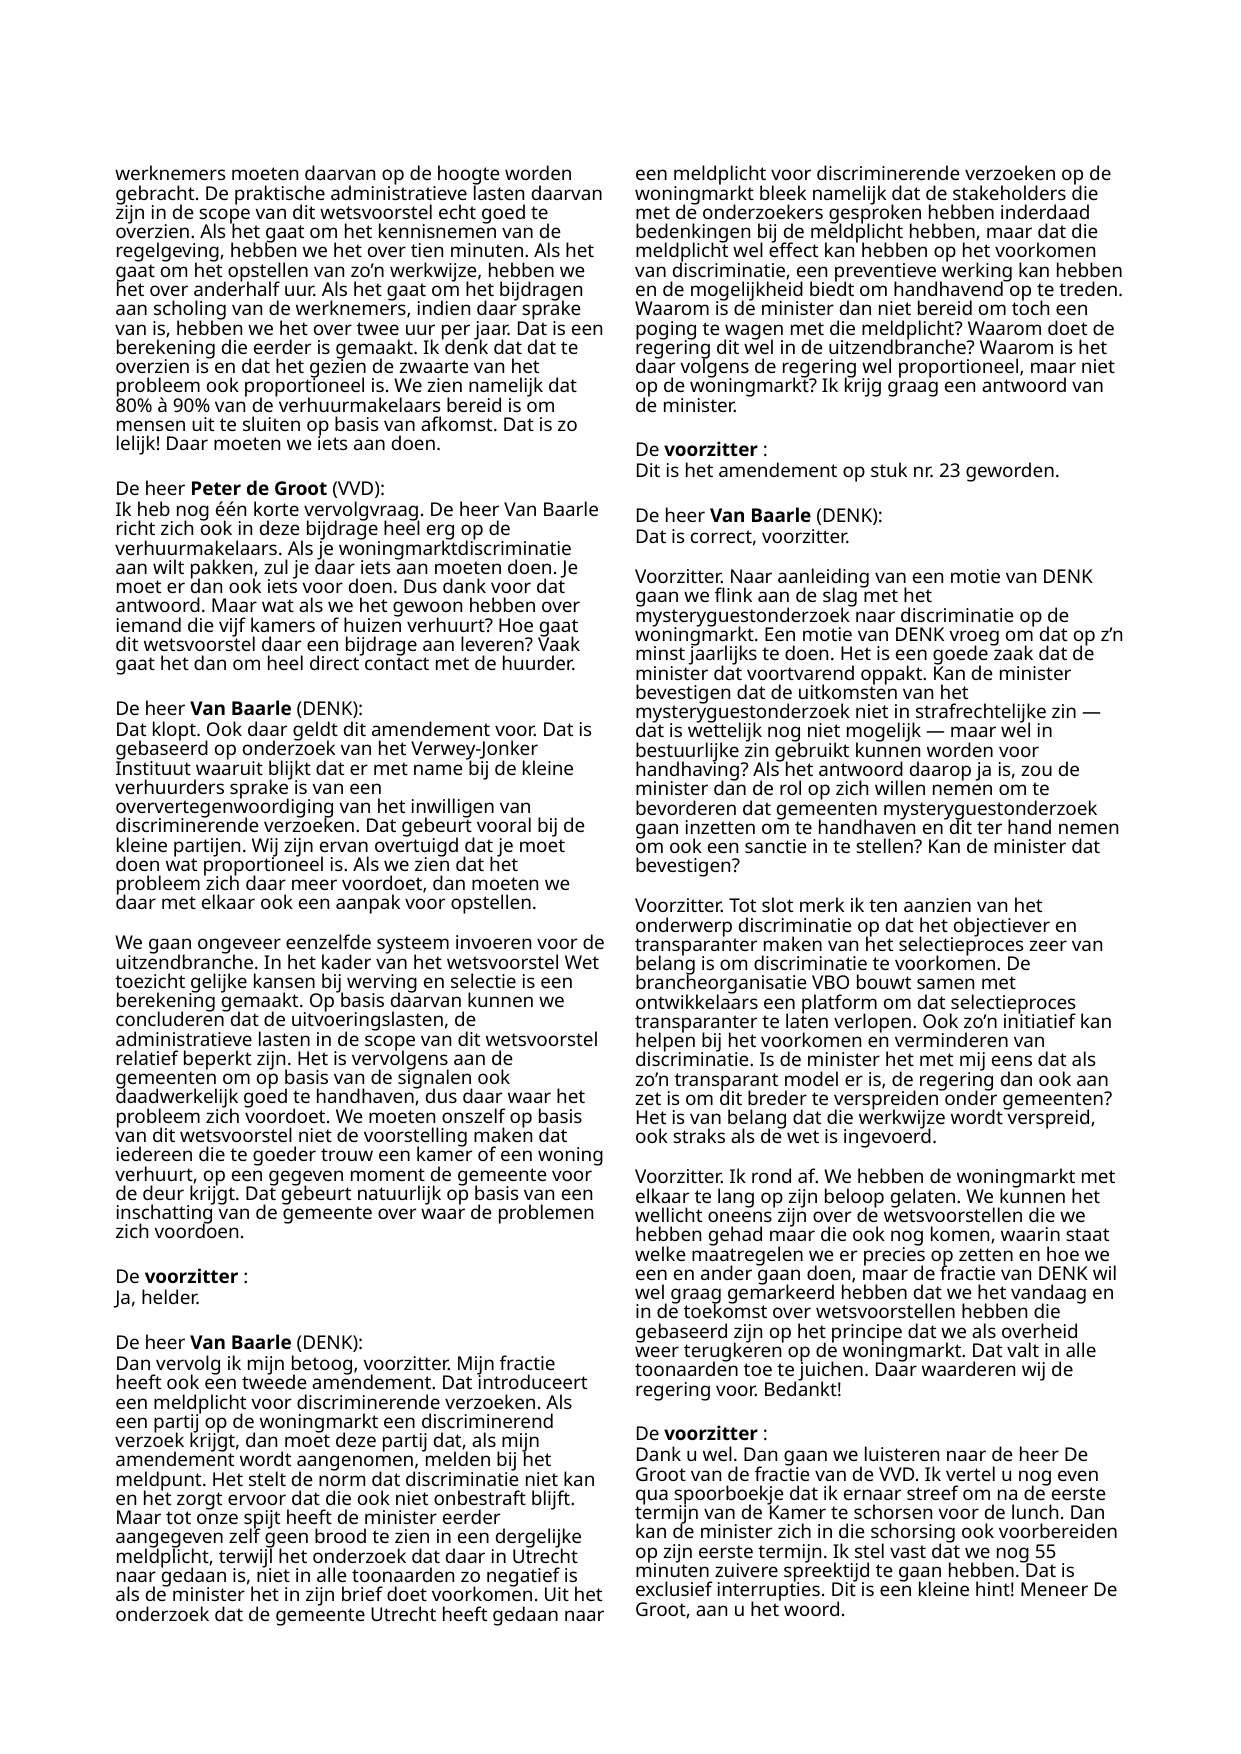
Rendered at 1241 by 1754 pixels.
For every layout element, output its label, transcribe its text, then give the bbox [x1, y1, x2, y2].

text Voorzitter. Naar aanleiding van een motie van DENK gaan we flink aan de slag met het mysteryguestonderzoek naar discriminatie op de woningmarkt. Een motie van DENK vroeg om dat op z’n minst jaarlijks te doen. Het is een goede zaak dat de minister dat voortvarend oppakt. Kan de minister bevestigen dat de uitkomsten van het mysteryguestonderzoek niet in strafrechtelijke zin — dat is wettelijk nog niet mogelijk — maar wel in bestuurlijke zin gebruikt kunnen worden voor handhaving? Als het antwoord daarop ja is, zou de minister dan de rol op zich willen nemen om te bevorderen dat gemeenten mysteryguestonderzoek gaan inzetten om te handhaven en dit ter hand nemen om ook een sanctie in te stellen? Kan de minister dat bevestigen? [635, 568, 1125, 877]
text Dat klopt. Ook daar geldt dit amendement voor. Dat is gebaseerd op onderzoek van het Verwey-Jonker Instituut waaruit blijkt dat er met name bij de kleine verhuurders sprake is van een oververtegenwoordiging van het inwilligen van discriminerende verzoeken. Dat gebeurt vooral bij de kleine partijen. Wij zijn ervan overtuigd dat je moet doen wat proportioneel is. Als we zien dat het probleem zich daar meer voordoet, dan moeten we daar met elkaar ook een aanpak voor opstellen. [115, 721, 605, 914]
text Dat is correct, voorzitter. [635, 528, 1125, 547]
text De voorzitter : [635, 1421, 1125, 1446]
text De heer Van Baarle (DENK): [115, 1329, 605, 1355]
text De heer Van Baarle (DENK): [115, 695, 605, 721]
text De heer Van Baarle (DENK): [635, 502, 1125, 528]
text Voorzitter. Ik rond af. We hebben de woningmarkt met elkaar te lang op zijn beloop gelaten. We kunnen het wellicht oneens zijn over de wetsvoorstellen die we hebben gehad maar die ook nog komen, waarin staat welke maatregelen we er precies op zetten en hoe we een en ander gaan doen, maar de fractie van DENK wil wel graag gemarkeerd hebben dat we het vandaag en in de toekomst over wetsvoorstellen hebben die gebaseerd zijn op het principe dat we als overheid weer terugkeren op de woningmarkt. Dat valt in alle toonaarden toe te juichen. Daar waarderen wij de regering voor. Bedankt! [635, 1168, 1125, 1400]
text Dit is het amendement op stuk nr. 23 geworden. [635, 462, 1125, 482]
text We gaan ongeveer eenzelfde systeem invoeren voor de uitzendbranche. In het kader van het wetsvoorstel Wet toezicht gelijke kansen bij werving en selectie is een berekening gemaakt. Op basis daarvan kunnen we concluderen dat de uitvoeringslasten, de administratieve lasten in de scope van dit wetsvoorstel relatief beperkt zijn. Het is vervolgens aan de gemeenten om op basis van de signalen ook daadwerkelijk goed te handhaven, dus daar waar het probleem zich voordoet. We moeten onszelf op basis van dit wetsvoorstel niet de voorstelling maken dat iedereen die te goeder trouw een kamer of een woning verhuurt, op een gegeven moment de gemeente voor de deur krijgt. Dat gebeurt natuurlijk op basis van een inschatting van de gemeente over waar de problemen zich voordoen. [115, 934, 605, 1243]
text Voorzitter. Tot slot merk ik ten aanzien van het onderwerp discriminatie op dat het objectiever en transparanter maken van het selectieproces zeer van belang is om discriminatie te voorkomen. De brancheorganisatie VBO bouwt samen met ontwikkelaars een platform om dat selectieproces transparanter te laten verlopen. Ook zo’n initiatief kan helpen bij het voorkomen en verminderen van discriminatie. Is de minister het met mij eens dat als zo’n transparant model er is, de regering dan ook aan zet is om dit breder te verspreiden onder gemeenten? Het is van belang dat die werkwijze wordt verspreid, ook straks als de wet is ingevoerd. [635, 897, 1125, 1148]
text Dank u wel. Dan gaan we luisteren naar de heer De Groot van de fractie van de VVD. Ik vertel u nog even qua spoorboekje dat ik ernaar streef om na de eerste termijn van de Kamer te schorsen voor de lunch. Dan kan de minister zich in die schorsing ook voorbereiden op zijn eerste termijn. Ik stel vast dat we nog 55 minuten zuivere spreektijd te gaan hebben. Dat is exclusief interrupties. Dit is een kleine hint! Meneer De Groot, aan u het woord. [635, 1446, 1125, 1620]
text De voorzitter : [635, 437, 1125, 462]
text Ik heb nog één korte vervolgvraag. De heer Van Baarle richt zich ook in deze bijdrage heel erg op de verhuurmakelaars. Als je woningmarktdiscriminatie aan wilt pakken, zul je daar iets aan moeten doen. Je moet er dan ook iets voor doen. Dus dank voor dat antwoord. Maar wat als we het gewoon hebben over iemand die vijf kamers of huizen verhuurt? Hoe gaat dit wetsvoorstel daar een bijdrage aan leveren? Vaak gaat het dan om heel direct contact met de huurder. [115, 501, 605, 674]
text Dan vervolg ik mijn betoog, voorzitter. Mijn fractie heeft ook een tweede amendement. Dat introduceert een meldplicht voor discriminerende verzoeken. Als een partij op de woningmarkt een discriminerend verzoek krijgt, dan moet deze partij dat, als mijn amendement wordt aangenomen, melden bij het meldpunt. Het stelt de norm dat discriminatie niet kan en het zorgt ervoor dat die ook niet onbestraft blijft. Maar tot onze spijt heeft de minister eerder aangegeven zelf geen brood te zien in een dergelijke meldplicht, terwijl het onderzoek dat daar in Utrecht naar gedaan is, niet in alle toonaarden zo negatief is als de minister het in zijn brief doet voorkomen. Uit het onderzoek dat de gemeente Utrecht heeft gedaan naar [115, 1355, 605, 1625]
text een meldplicht voor discriminerende verzoeken op de woningmarkt bleek namelijk dat de stakeholders die met de onderzoekers gesproken hebben inderdaad bedenkingen bij de meldplicht hebben, maar dat die meldplicht wel effect kan hebben op het voorkomen van discriminatie, een preventieve werking kan hebben en de mogelijkheid biedt om handhavend op te treden. Waarom is de minister dan niet bereid om toch een poging te wagen met die meldplicht? Waarom doet de regering dit wel in de uitzendbranche? Waarom is het daar volgens de regering wel proportioneel, maar niet op de woningmarkt? Ik krijg graag een antwoord van de minister. [635, 165, 1125, 416]
text werknemers moeten daarvan op de hoogte worden gebracht. De praktische administratieve lasten daarvan zijn in de scope van dit wetsvoorstel echt goed te overzien. Als het gaat om het kennisnemen van de regelgeving, hebben we het over tien minuten. Als het gaat om het opstellen van zo’n werkwijze, hebben we het over anderhalf uur. Als het gaat om het bijdragen aan scholing van de werknemers, indien daar sprake van is, hebben we het over twee uur per jaar. Dat is een berekening die eerder is gemaakt. Ik denk dat dat te overzien is en dat het gezien de zwaarte van het probleem ook proportioneel is. We zien namelijk dat 80% à 90% van de verhuurmakelaars bereid is om mensen uit te sluiten op basis van afkomst. Dat is zo lelijk! Daar moeten we iets aan doen. [115, 165, 605, 454]
text De voorzitter : [115, 1263, 605, 1289]
text Ja, helder. [115, 1289, 605, 1308]
text De heer Peter de Groot (VVD): [115, 475, 605, 501]
